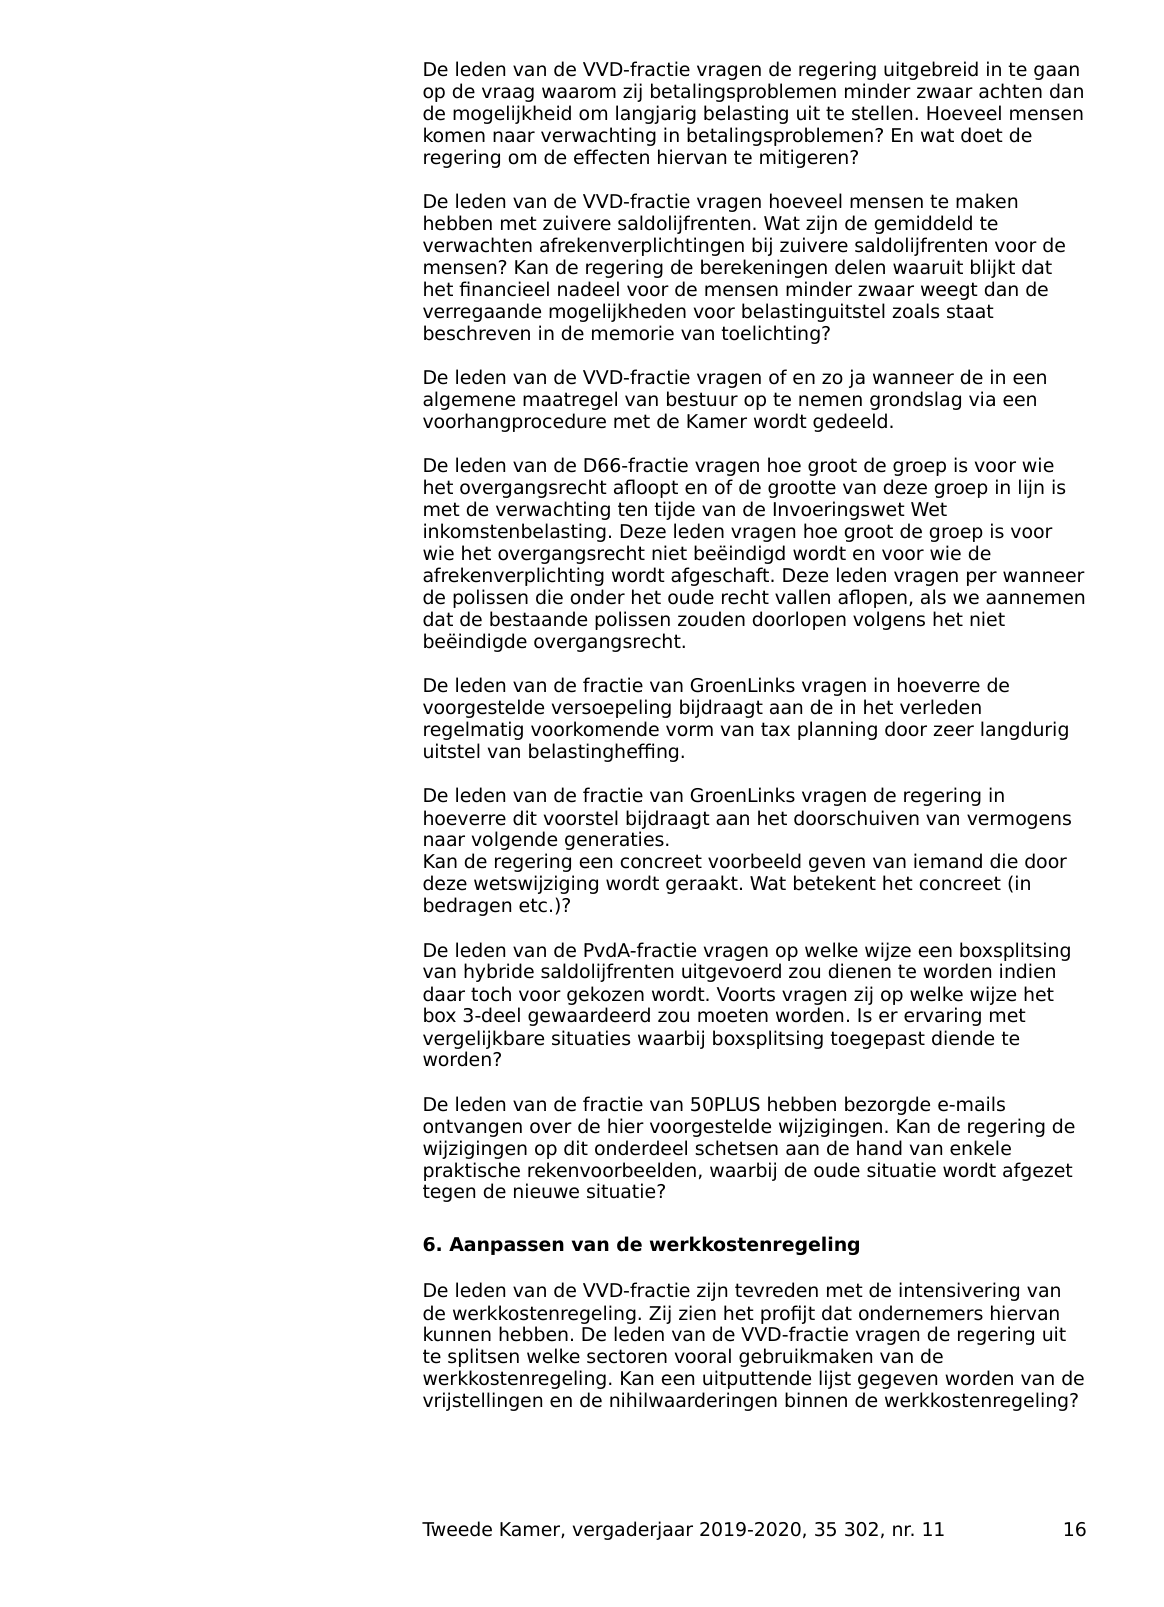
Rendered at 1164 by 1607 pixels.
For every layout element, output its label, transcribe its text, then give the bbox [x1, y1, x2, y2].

text De leden van de fractie van 50PLUS hebben bezorgde e-mails ontvangen over de hier voorgestelde wijzigingen. Kan de regering de wijzigingen op dit onderdeel schetsen aan de hand van enkele praktische rekenvoorbeelden, waarbij de oude situatie wordt afgezet tegen de nieuwe situatie? [422, 1093, 1087, 1203]
text De leden van de VVD-fractie zijn tevreden met de intensivering van de werkkostenregeling. Zij zien het profijt dat ondernemers hiervan kunnen hebben. De leden van de VVD-fractie vragen de regering uit te splitsen welke sectoren vooral gebruikmaken van de werkkostenregeling. Kan een uitputtende lijst gegeven worden van de vrijstellingen en de nihilwaarderingen binnen de werkkostenregeling? [422, 1280, 1087, 1412]
subtitle 6. Aanpassen van de werkkostenregeling [422, 1233, 1087, 1255]
text De leden van de VVD-fractie vragen de regering uitgebreid in te gaan op de vraag waarom zij betalingsproblemen minder zwaar achten dan de mogelijkheid om langjarig belasting uit te stellen. Hoeveel mensen komen naar verwachting in betalingsproblemen? En wat doet de regering om de effecten hiervan te mitigeren? [422, 59, 1087, 169]
text De leden van de PvdA-fractie vragen op welke wijze een boxsplitsing van hybride saldolijfrenten uitgevoerd zou dienen te worden indien daar toch voor gekozen wordt. Voorts vragen zij op welke wijze het box 3-deel gewaardeerd zou moeten worden. Is er ervaring met vergelijkbare situaties waarbij boxsplitsing toegepast diende te worden? [422, 939, 1087, 1071]
text Kan de regering een concreet voorbeeld geven van iemand die door deze wetswijziging wordt geraakt. Wat betekent het concreet (in bedragen etc.)? [422, 851, 1087, 917]
text De leden van de fractie van GroenLinks vragen in hoeverre de voorgestelde versoepeling bijdraagt aan de in het verleden regelmatig voorkomende vorm van tax planning door zeer langdurig uitstel van belastingheffing. [422, 675, 1087, 763]
text De leden van de D66-fractie vragen hoe groot de groep is voor wie het overgangsrecht afloopt en of de grootte van deze groep in lijn is met de verwachting ten tijde van de Invoeringswet Wet inkomstenbelasting. Deze leden vragen hoe groot de groep is voor wie het overgangsrecht niet beëindigd wordt en voor wie de afrekenverplichting wordt afgeschaft. Deze leden vragen per wanneer de polissen die onder het oude recht vallen aflopen, als we aannemen dat de bestaande polissen zouden doorlopen volgens het niet beëindigde overgangsrecht. [422, 455, 1087, 653]
text De leden van de fractie van GroenLinks vragen de regering in hoeverre dit voorstel bijdraagt aan het doorschuiven van vermogens naar volgende generaties. [422, 785, 1087, 851]
text De leden van de VVD-fractie vragen of en zo ja wanneer de in een algemene maatregel van bestuur op te nemen grondslag via een voorhangprocedure met de Kamer wordt gedeeld. [422, 367, 1087, 433]
text De leden van de VVD-fractie vragen hoeveel mensen te maken hebben met zuivere saldolijfrenten. Wat zijn de gemiddeld te verwachten afrekenverplichtingen bij zuivere saldolijfrenten voor de mensen? Kan de regering de berekeningen delen waaruit blijkt dat het financieel nadeel voor de mensen minder zwaar weegt dan de verregaande mogelijkheden voor belastinguitstel zoals staat beschreven in de memorie van toelichting? [422, 191, 1087, 345]
